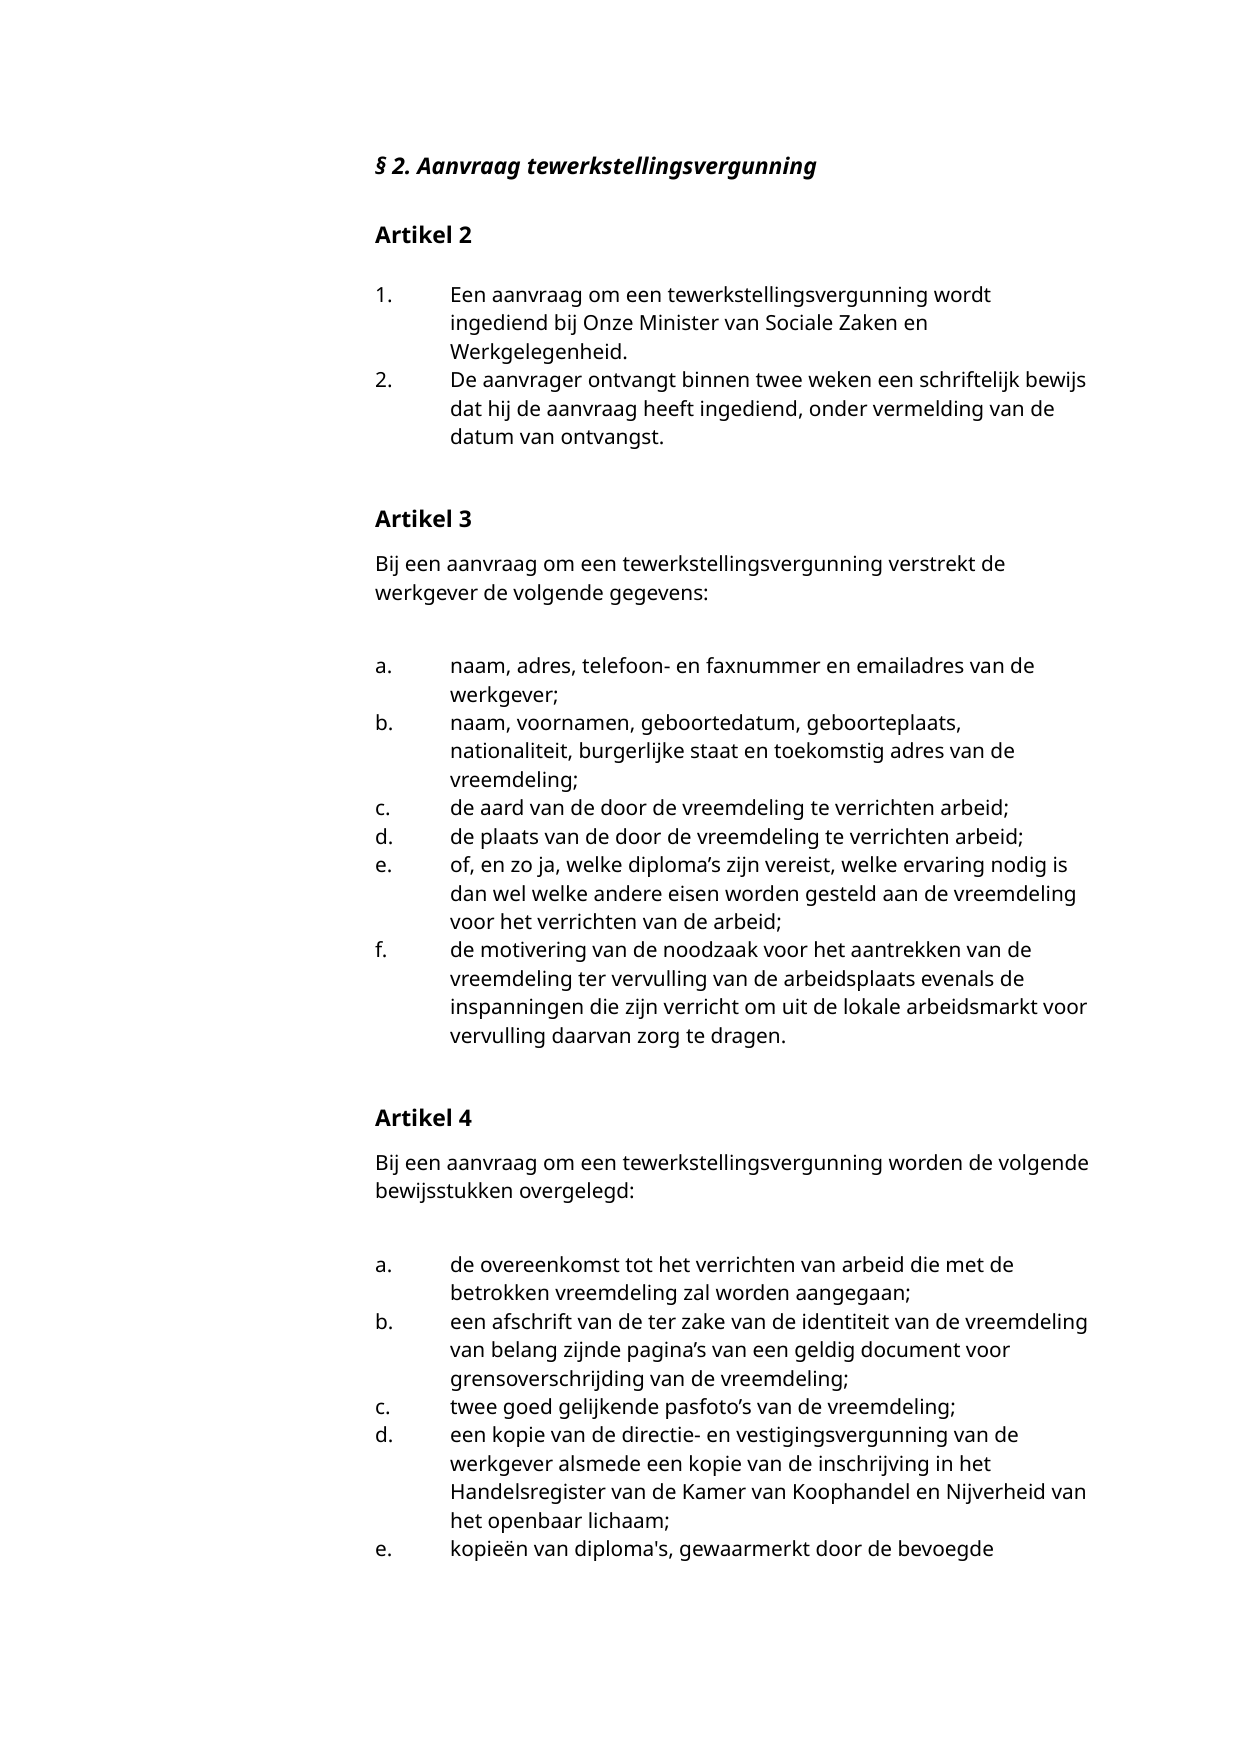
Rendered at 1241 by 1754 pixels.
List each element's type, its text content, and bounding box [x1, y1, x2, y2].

list de aard van de door de vreemdeling te verrichten arbeid; [375, 793, 1090, 822]
list Een aanvraag om een tewerkstellingsvergunning wordt ingediend bij Onze Minister van Sociale Zaken en Werkgelegenheid. [375, 280, 1090, 365]
list kopieën van diploma's, gewaarmerkt door de bevoegde [375, 1534, 1090, 1563]
subtitle Artikel 4 [375, 1102, 1090, 1133]
list een kopie van de directie- en vestigingsvergunning van de werkgever alsmede een kopie van de inschrijving in het Handelsregister van de Kamer van Koophandel en Nijverheid van het openbaar lichaam; [375, 1421, 1090, 1534]
list de overeenkomst tot het verrichten van arbeid die met de betrokken vreemdeling zal worden aangegaan; [375, 1250, 1090, 1307]
list De aanvrager ontvangt binnen twee weken een schriftelijk bewijs dat hij de aanvraag heeft ingediend, onder vermelding van de datum van ontvangst. [375, 365, 1090, 451]
list twee goed gelijkende pasfoto’s van de vreemdeling; [375, 1392, 1090, 1421]
list of, en zo ja, welke diploma’s zijn vereist, welke ervaring nodig is dan wel welke andere eisen worden gesteld aan de vreemdeling voor het verrichten van de arbeid; [375, 850, 1090, 936]
list de motivering van de noodzaak voor het aantrekken van de vreemdeling ter vervulling van de arbeidsplaats evenals de inspanningen die zijn verricht om uit de lokale arbeidsmarkt voor vervulling daarvan zorg te dragen. [375, 936, 1090, 1049]
subtitle Artikel 3 [375, 503, 1090, 534]
text Bij een aanvraag om een tewerkstellingsvergunning verstrekt de werkgever de volgende gegevens: [375, 549, 1090, 606]
list naam, voornamen, geboortedatum, geboorteplaats, nationaliteit, burgerlijke staat en toekomstig adres van de vreemdeling; [375, 708, 1090, 793]
subtitle § 2. Aanvraag tewerkstellingsvergunning [375, 150, 1090, 181]
text Bij een aanvraag om een tewerkstellingsvergunning worden de volgende bewijsstukken overgelegd: [375, 1148, 1090, 1205]
list een afschrift van de ter zake van de identiteit van de vreemdeling van belang zijnde pagina’s van een geldig document voor grensoverschrijding van de vreemdeling; [375, 1307, 1090, 1392]
list naam, adres, telefoon- en faxnummer en emailadres van de werkgever; [375, 651, 1090, 708]
subtitle Artikel 2 [375, 219, 1090, 250]
list de plaats van de door de vreemdeling te verrichten arbeid; [375, 822, 1090, 850]
